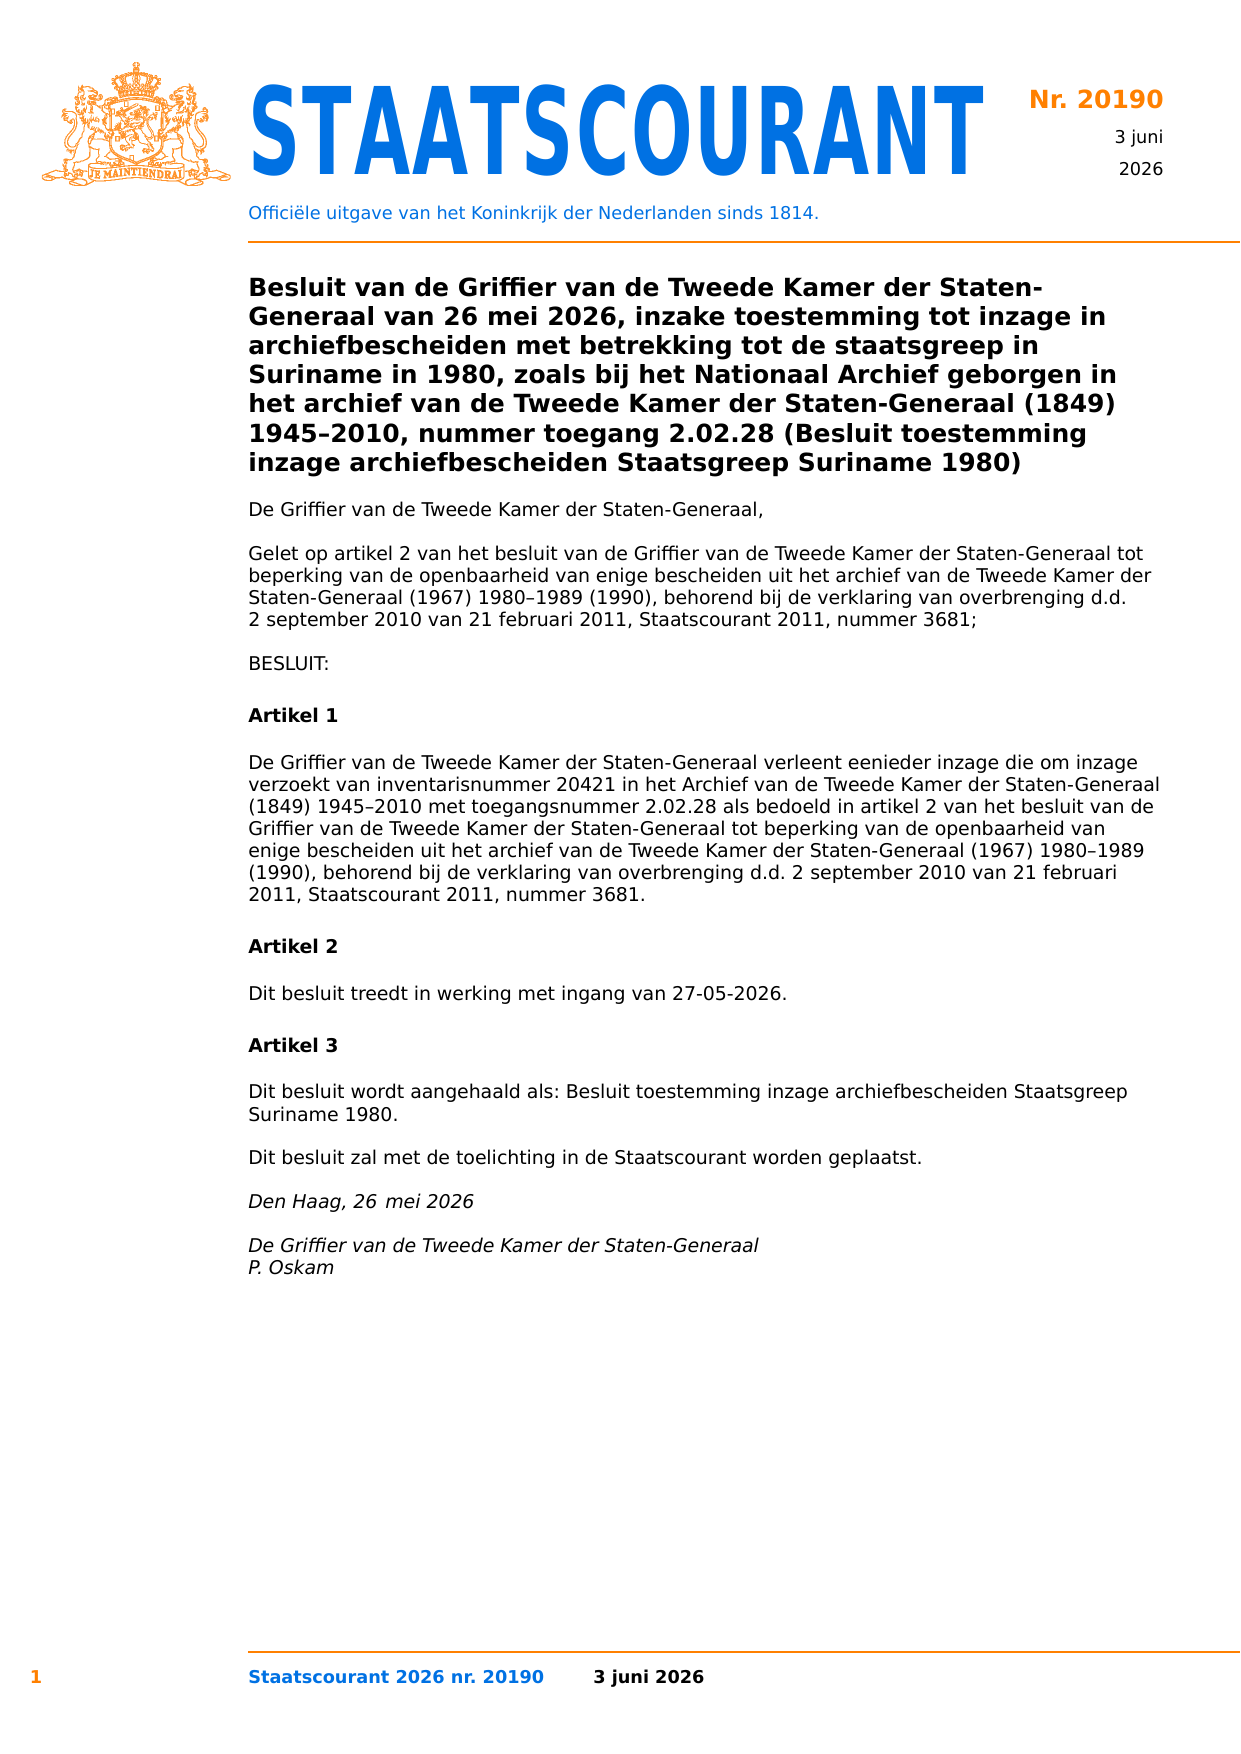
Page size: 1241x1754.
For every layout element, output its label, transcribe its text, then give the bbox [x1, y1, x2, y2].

text De Griffier van de Tweede Kamer der Staten-Generaal, [248, 499, 1163, 521]
text Gelet op artikel 2 van het besluit van de Griffier van de Tweede Kamer der Staten-Generaal tot beperking van de openbaarheid van enige bescheiden uit het archief van de Tweede Kamer der Staten-Generaal (1967) 1980–1989 (1990), behorend bij de verklaring van overbrenging d.d. 2 september 2010 van 21 februari 2011, Staatscourant 2011, nummer 3681; [248, 543, 1163, 631]
table_header STAATSCOURANT [248, 62, 998, 203]
text De Griffier van de Tweede Kamer der Staten-Generaal verleent eenieder inzage die om inzage verzoekt van inventarisnummer 20421 in het Archief van de Tweede Kamer der Staten-Generaal (1849) 1945–2010 met toegangsnummer 2.02.28 als bedoeld in artikel 2 van het besluit van de Griffier van de Tweede Kamer der Staten-Generaal tot beperking van de openbaarheid van enige bescheiden uit het archief van de Tweede Kamer der Staten-Generaal (1967) 1980–1989 (1990), behorend bij de verklaring van overbrenging d.d. 2 september 2010 van 21 februari 2011, Staatscourant 2011, nummer 3681. [248, 752, 1163, 906]
subtitle Besluit van de Griffier van de Tweede Kamer der Staten-Generaal van 26 mei 2026, inzake toestemming tot inzage in archiefbescheiden met betrekking tot de staatsgreep in Suriname in 1980, zoals bij het Nationaal Archief geborgen in het archief van de Tweede Kamer der Staten-Generaal (1849) 1945–2010, nummer toegang 2.02.28 (Besluit toestemming inzage archiefbescheiden Staatsgreep Suriname 1980) [248, 273, 1163, 477]
text De Griffier van de Tweede Kamer der Staten-Generaal P. Oskam [248, 1235, 1163, 1279]
table_cell 2026 [998, 153, 1240, 203]
picture [41, 62, 231, 186]
subtitle Artikel 2 [248, 936, 1163, 957]
subtitle Artikel 1 [248, 705, 1163, 727]
text Den Haag, 26 mei 2026 [248, 1191, 1163, 1213]
text Dit besluit zal met de toelichting in de Staatscourant worden geplaatst. [248, 1147, 1163, 1169]
table_header Nr. 20190 [998, 62, 1240, 121]
text Dit besluit wordt aangehaald als: Besluit toestemming inzage archiefbescheiden Staatsgreep Suriname 1980. [248, 1081, 1163, 1125]
table_header [25, 62, 248, 241]
table_cell 3 juni [998, 121, 1240, 153]
table_cell Officiële uitgave van het Koninkrijk der Nederlanden sinds 1814. [248, 203, 1240, 241]
subtitle Artikel 3 [248, 1034, 1163, 1056]
text BESLUIT: [248, 653, 1163, 675]
text Dit besluit treedt in werking met ingang van 27-05-2026. [248, 982, 1163, 1004]
